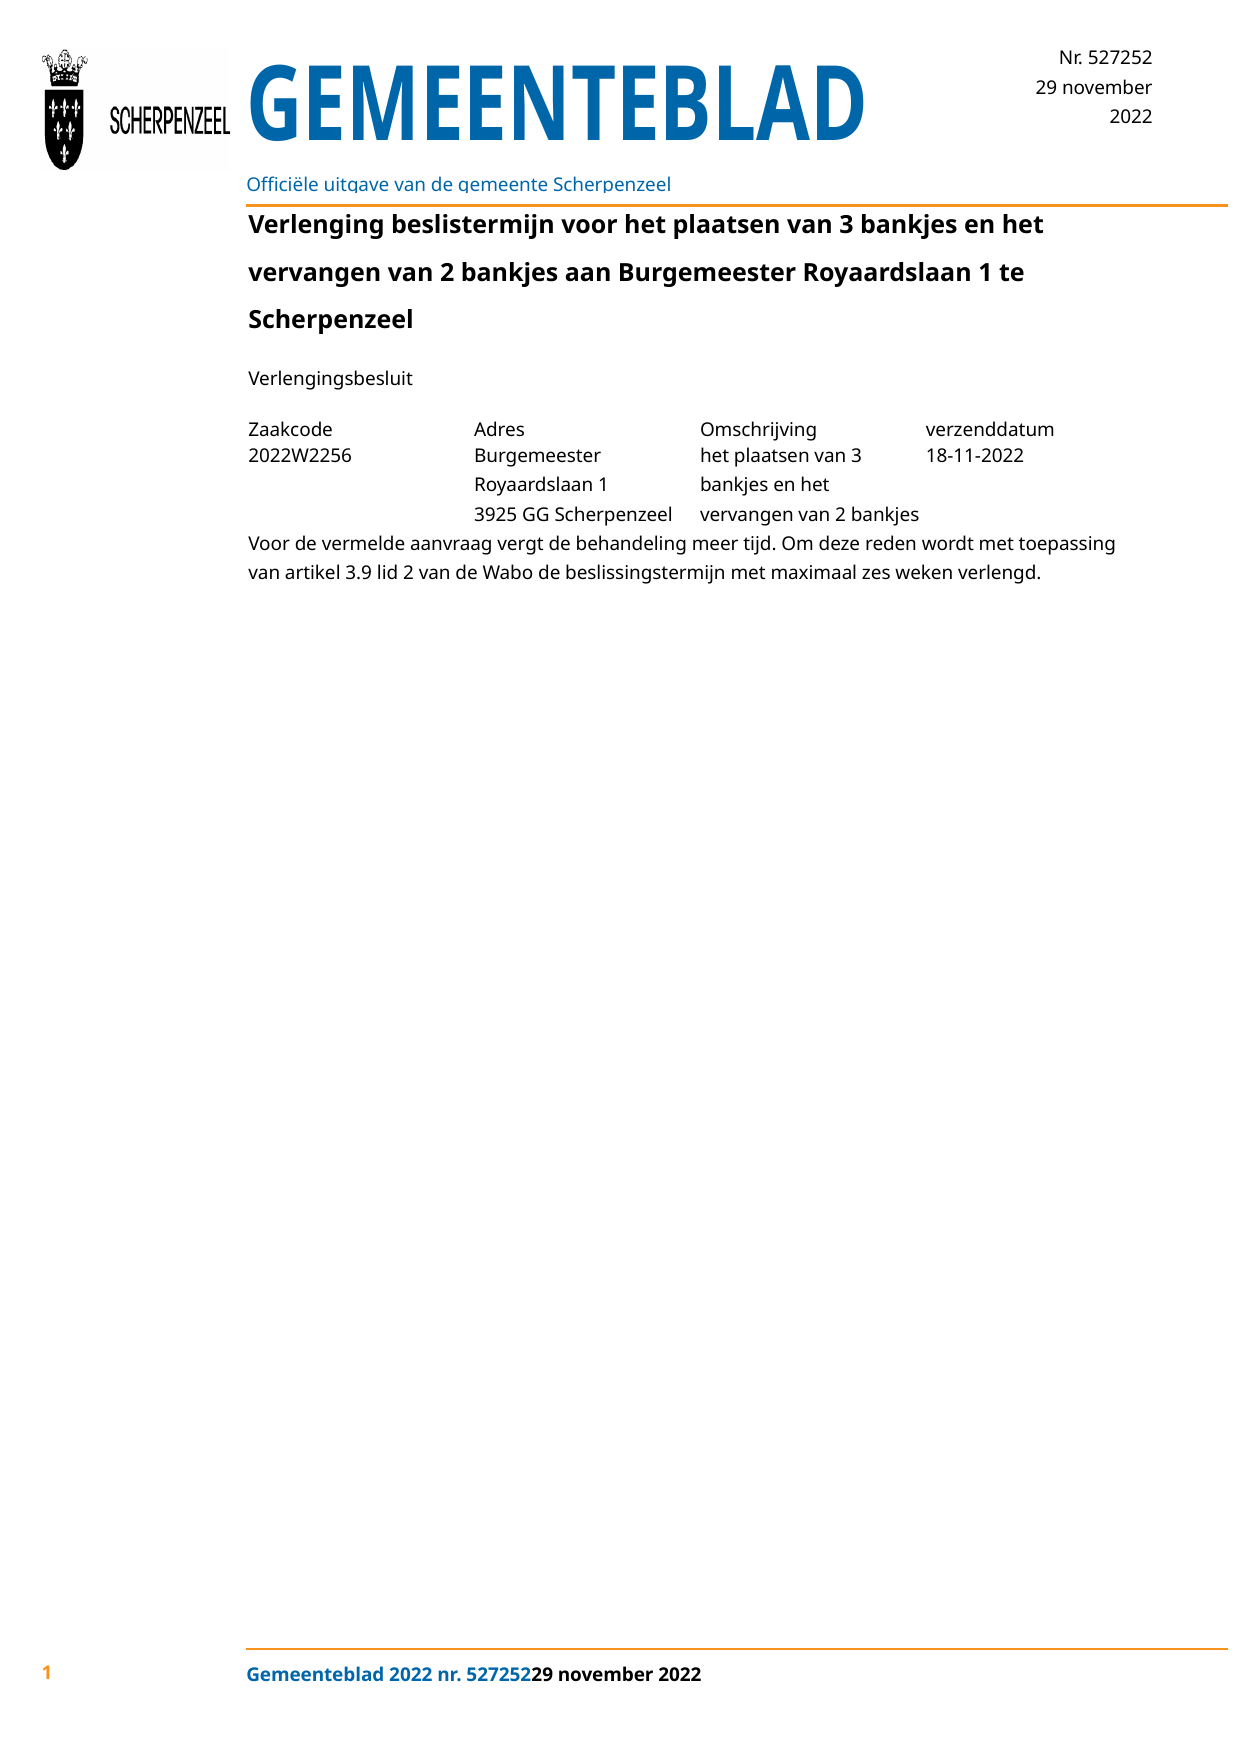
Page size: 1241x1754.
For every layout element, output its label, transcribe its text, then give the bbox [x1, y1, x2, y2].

table_cell 18-11-2022 [926, 442, 1152, 527]
picture [41, 47, 231, 172]
text Voor de vermelde aanvraag vergt de behandeling meer tijd. Om deze reden wordt met toepassing van artikel 3.9 lid 2 van de Wabo de beslissingstermijn met maximaal zes weken verlengd. [248, 530, 1152, 585]
table_cell 2022W2256 [248, 442, 474, 527]
table_cell het plaatsen van 3 bankjes en het vervangen van 2 bankjes [700, 442, 926, 527]
table_header verzenddatum [926, 416, 1152, 442]
text Verlenging beslistermijn voor het plaatsen van 3 bankjes en het vervangen van 2 bankjes aan Burgemeester Royaardslaan 1 te Scherpenzeel [248, 207, 1152, 336]
table_header Zaakcode [248, 416, 474, 442]
text Verlengingsbesluit [248, 366, 1152, 391]
table_header Omschrijving [700, 416, 926, 442]
table_header Adres [474, 416, 700, 442]
table_cell Burgemeester Royaardslaan 1 3925 GG Scherpenzeel [474, 442, 700, 527]
